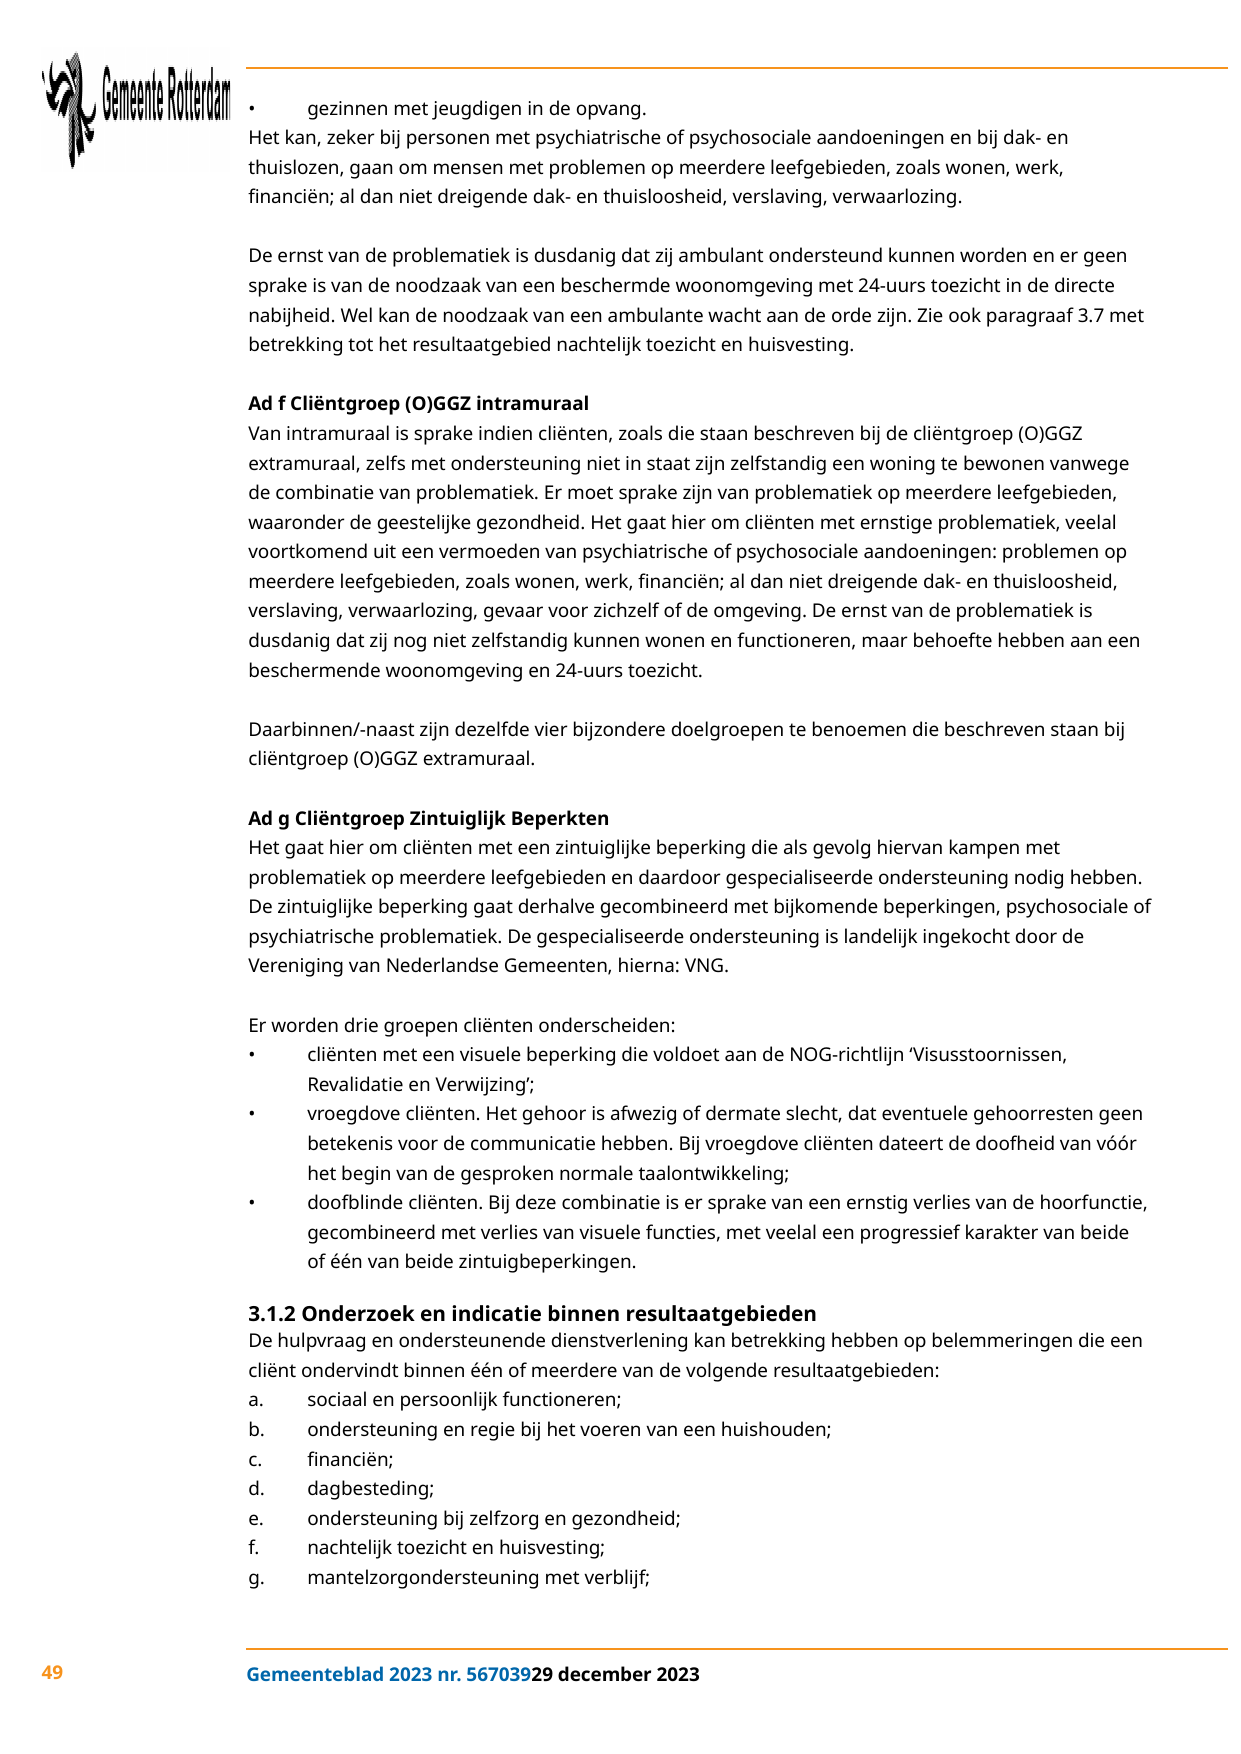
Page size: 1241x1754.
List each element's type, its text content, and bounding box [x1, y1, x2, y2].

text Ad f Cliëntgroep (O)GGZ intramuraal [248, 391, 1152, 416]
text Ad g Cliëntgroep Zintuiglijk Beperkten [248, 805, 1152, 831]
text 3.1.2 Onderzoek en indicatie binnen resultaatgebieden [248, 1299, 1152, 1327]
text De hulpvraag en ondersteunende dienstverlening kan betrekking hebben op belemmeringen die een cliënt ondervindt binnen één of meerdere van de volgende resultaatgebieden: [248, 1327, 1152, 1383]
text De ernst van de problematiek is dusdanig dat zij ambulant ondersteund kunnen worden en er geen sprake is van de noodzaak van een beschermde woonomgeving met 24-uurs toezicht in de directe nabijheid. Wel kan de noodzaak van een ambulante wacht aan de orde zijn. Zie ook paragraaf 3.7 met betrekking tot het resultaatgebied nachtelijk toezicht en huisvesting. [248, 243, 1152, 357]
list ondersteuning en regie bij het voeren van een huishouden; [248, 1416, 1152, 1442]
list mantelzorgondersteuning met verblijf; [248, 1564, 1152, 1590]
list cliënten met een visuele beperking die voldoet aan de NOG-richtlijn ‘Visusstoornissen, Revalidatie en Verwijzing’; [248, 1041, 1152, 1097]
text Het kan, zeker bij personen met psychiatrische of psychosociale aandoeningen en bij dak- en thuislozen, gaan om mensen met problemen op meerdere leefgebieden, zoals wonen, werk, financiën; al dan niet dreigende dak- en thuisloosheid, verslaving, verwaarlozing. [248, 124, 1152, 209]
list vroegdove cliënten. Het gehoor is afwezig of dermate slecht, dat eventuele gehoorresten geen betekenis voor de communicatie hebben. Bij vroegdove cliënten dateert de doofheid van vóór het begin van de gesproken normale taalontwikkeling; [248, 1101, 1152, 1186]
text Er worden drie groepen cliënten onderscheiden: [248, 1012, 1152, 1038]
list sociaal en persoonlijk functioneren; [248, 1387, 1152, 1412]
list doofblinde cliënten. Bij deze combinatie is er sprake van een ernstig verlies van de hoorfunctie, gecombineerd met verlies van visuele functies, met veelal een progressief karakter van beide of één van beide zintuigbeperkingen. [248, 1189, 1152, 1274]
list gezinnen met jeugdigen in de opvang. [248, 95, 1152, 121]
text Het gaat hier om cliënten met een zintuiglijke beperking die als gevolg hiervan kampen met problematiek op meerdere leefgebieden en daardoor gespecialiseerde ondersteuning nodig hebben. De zintuiglijke beperking gaat derhalve gecombineerd met bijkomende beperkingen, psychosociale of psychiatrische problematiek. De gespecialiseerde ondersteuning is landelijk ingekocht door de Vereniging van Nederlandse Gemeenten, hierna: VNG. [248, 834, 1152, 978]
picture [41, 47, 231, 172]
list dagbesteding; [248, 1475, 1152, 1501]
list financiën; [248, 1446, 1152, 1471]
text Van intramuraal is sprake indien cliënten, zoals die staan beschreven bij de cliëntgroep (O)GGZ extramuraal, zelfs met ondersteuning niet in staat zijn zelfstandig een woning te bewonen vanwege de combinatie van problematiek. Er moet sprake zijn van problematiek op meerdere leefgebieden, waaronder de geestelijke gezondheid. Het gaat hier om cliënten met ernstige problematiek, veelal voortkomend uit een vermoeden van psychiatrische of psychosociale aandoeningen: problemen op meerdere leefgebieden, zoals wonen, werk, financiën; al dan niet dreigende dak- en thuisloosheid, verslaving, verwaarlozing, gevaar voor zichzelf of de omgeving. De ernst van de problematiek is dusdanig dat zij nog niet zelfstandig kunnen wonen en functioneren, maar behoefte hebben aan een beschermende woonomgeving en 24-uurs toezicht. [248, 420, 1152, 683]
text Daarbinnen/-naast zijn dezelfde vier bijzondere doelgroepen te benoemen die beschreven staan bij cliëntgroep (O)GGZ extramuraal. [248, 716, 1152, 771]
list ondersteuning bij zelfzorg en gezondheid; [248, 1505, 1152, 1531]
list nachtelijk toezicht en huisvesting; [248, 1534, 1152, 1560]
